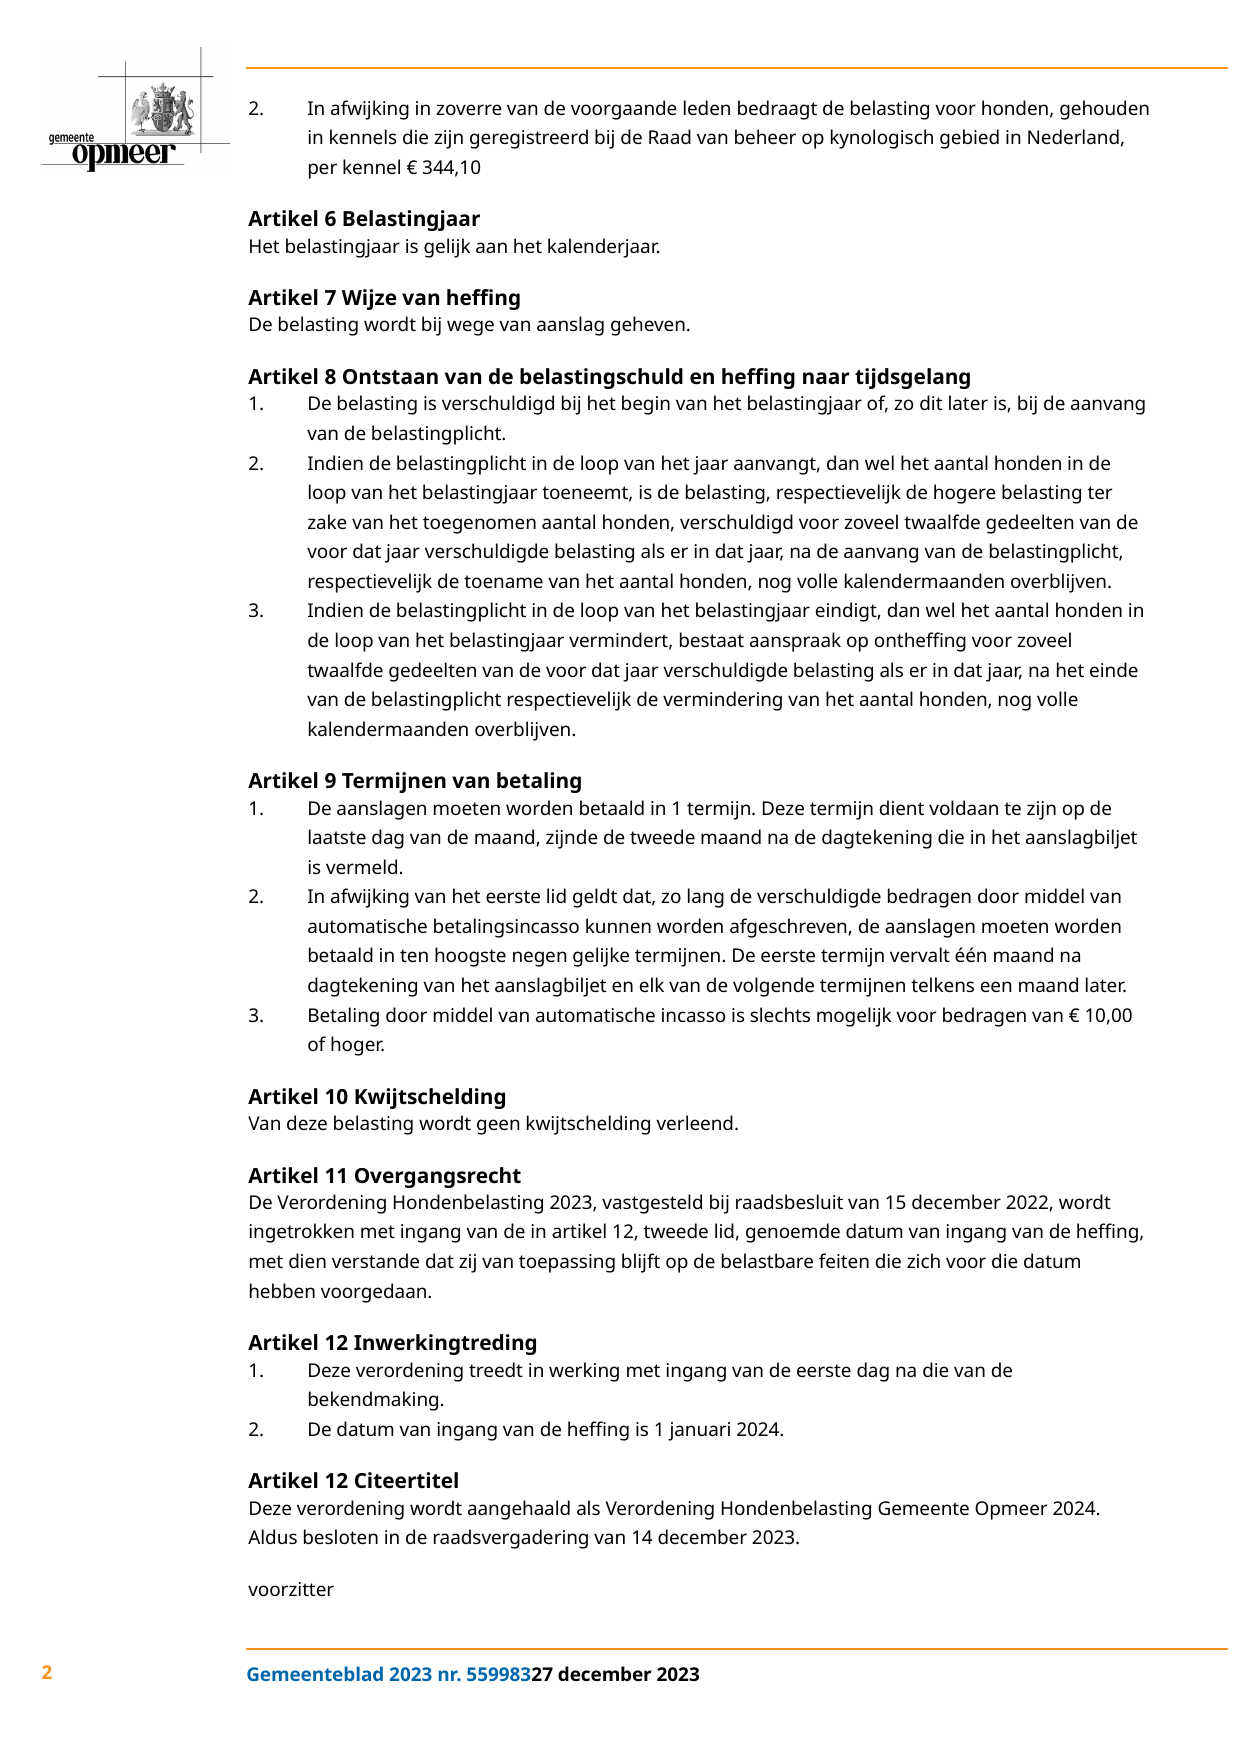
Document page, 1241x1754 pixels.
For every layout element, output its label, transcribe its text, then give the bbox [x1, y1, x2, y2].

list De belasting is verschuldigd bij het begin van het belastingjaar of, zo dit later is, bij de aanvang van de belastingplicht. [248, 391, 1152, 446]
picture [41, 47, 231, 172]
list De aanslagen moeten worden betaald in 1 termijn. Deze termijn dient voldaan te zijn op de laatste dag van de maand, zijnde de tweede maand na de dagtekening die in het aanslagbiljet is vermeld. [248, 795, 1152, 880]
text Artikel 6 Belastingjaar [248, 204, 1152, 233]
text Het belastingjaar is gelijk aan het kalenderjaar. [248, 233, 1152, 258]
list Betaling door middel van automatische incasso is slechts mogelijk voor bedragen van € 10,00 of hoger. [248, 1002, 1152, 1057]
text Artikel 10 Kwijtschelding [248, 1082, 1152, 1110]
text Artikel 12 Citeertitel [248, 1466, 1152, 1495]
text Artikel 9 Termijnen van betaling [248, 766, 1152, 795]
text Deze verordening wordt aangehaald als Verordening Hondenbelasting Gemeente Opmeer 2024. [248, 1495, 1152, 1521]
list Deze verordening treedt in werking met ingang van de eerste dag na die van de bekendmaking. [248, 1357, 1152, 1412]
text Aldus besloten in de raadsvergadering van 14 december 2023. [248, 1524, 1152, 1550]
list De datum van ingang van de heffing is 1 januari 2024. [248, 1416, 1152, 1442]
text Van deze belasting wordt geen kwijtschelding verleend. [248, 1110, 1152, 1136]
list In afwijking in zoverre van de voorgaande leden bedraagt de belasting voor honden, gehouden in kennels die zijn geregistreerd bij de Raad van beheer op kynologisch gebied in Nederland, per kennel € 344,10 [248, 95, 1152, 180]
list In afwijking van het eerste lid geldt dat, zo lang de verschuldigde bedragen door middel van automatische betalingsincasso kunnen worden afgeschreven, de aanslagen moeten worden betaald in ten hoogste negen gelijke termijnen. De eerste termijn vervalt één maand na dagtekening van het aanslagbiljet en elk van de volgende termijnen telkens een maand later. [248, 883, 1152, 998]
text De Verordening Hondenbelasting 2023, vastgesteld bij raadsbesluit van 15 december 2022, wordt ingetrokken met ingang van de in artikel 12, tweede lid, genoemde datum van ingang van de heffing, met dien verstande dat zij van toepassing blijft op de belastbare feiten die zich voor die datum hebben voorgedaan. [248, 1189, 1152, 1304]
text Artikel 11 Overgangsrecht [248, 1161, 1152, 1189]
list Indien de belastingplicht in de loop van het jaar aanvangt, dan wel het aantal honden in de loop van het belastingjaar toeneemt, is de belasting, respectievelijk de hogere belasting ter zake van het toegenomen aantal honden, verschuldigd voor zoveel twaalfde gedeelten van de voor dat jaar verschuldigde belasting als er in dat jaar, na de aanvang van de belastingplicht, respectievelijk de toename van het aantal honden, nog volle kalendermaanden overblijven. [248, 450, 1152, 594]
text Artikel 12 Inwerkingtreding [248, 1328, 1152, 1357]
text De belasting wordt bij wege van aanslag geheven. [248, 312, 1152, 337]
text Artikel 8 Ontstaan van de belastingschuld en heffing naar tijdsgelang [248, 362, 1152, 391]
list Indien de belastingplicht in de loop van het belastingjaar eindigt, dan wel het aantal honden in de loop van het belastingjaar vermindert, bestaat aanspraak op ontheffing voor zoveel twaalfde gedeelten van de voor dat jaar verschuldigde belasting als er in dat jaar, na het einde van de belastingplicht respectievelijk de vermindering van het aantal honden, nog volle kalendermaanden overblijven. [248, 598, 1152, 742]
text voorzitter [248, 1576, 1152, 1602]
text Artikel 7 Wijze van heffing [248, 283, 1152, 312]
